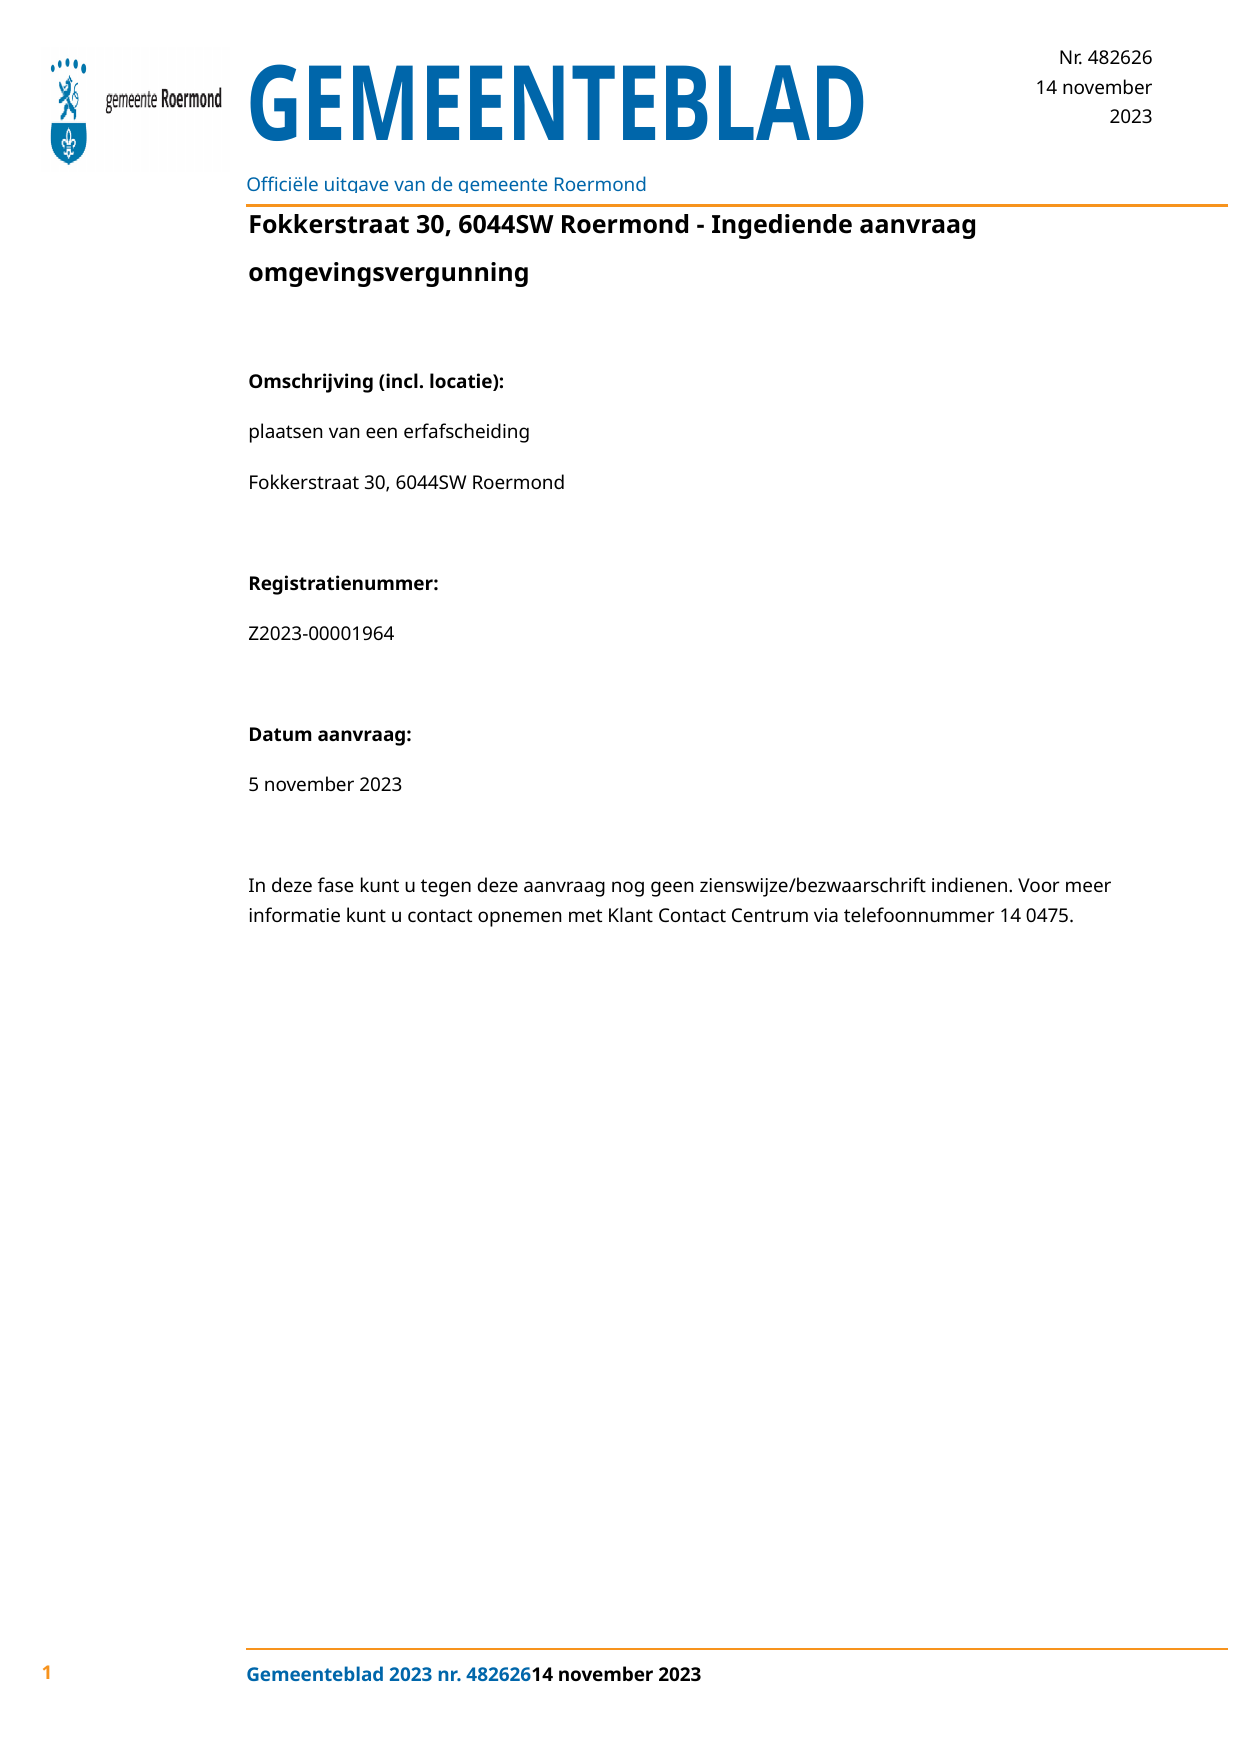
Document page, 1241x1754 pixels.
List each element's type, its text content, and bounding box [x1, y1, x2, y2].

text In deze fase kunt u tegen deze aanvraag nog geen zienswijze/bezwaarschrift indienen. Voor meer informatie kunt u contact opnemen met Klant Contact Centrum via telefoonnummer 14 0475. [248, 872, 1152, 928]
text Fokkerstraat 30, 6044SW Roermond - Ingediende aanvraag omgevingsvergunning [248, 207, 1152, 288]
text Omschrijving (incl. locatie): [248, 368, 1152, 394]
picture [41, 47, 231, 172]
text Z2023-00001964 [248, 620, 1152, 646]
text 5 november 2023 [248, 772, 1152, 797]
text plaatsen van een erfafscheiding [248, 419, 1152, 444]
text Registratienummer: [248, 570, 1152, 596]
text Datum aanvraag: [248, 721, 1152, 747]
text Fokkerstraat 30, 6044SW Roermond [248, 469, 1152, 495]
